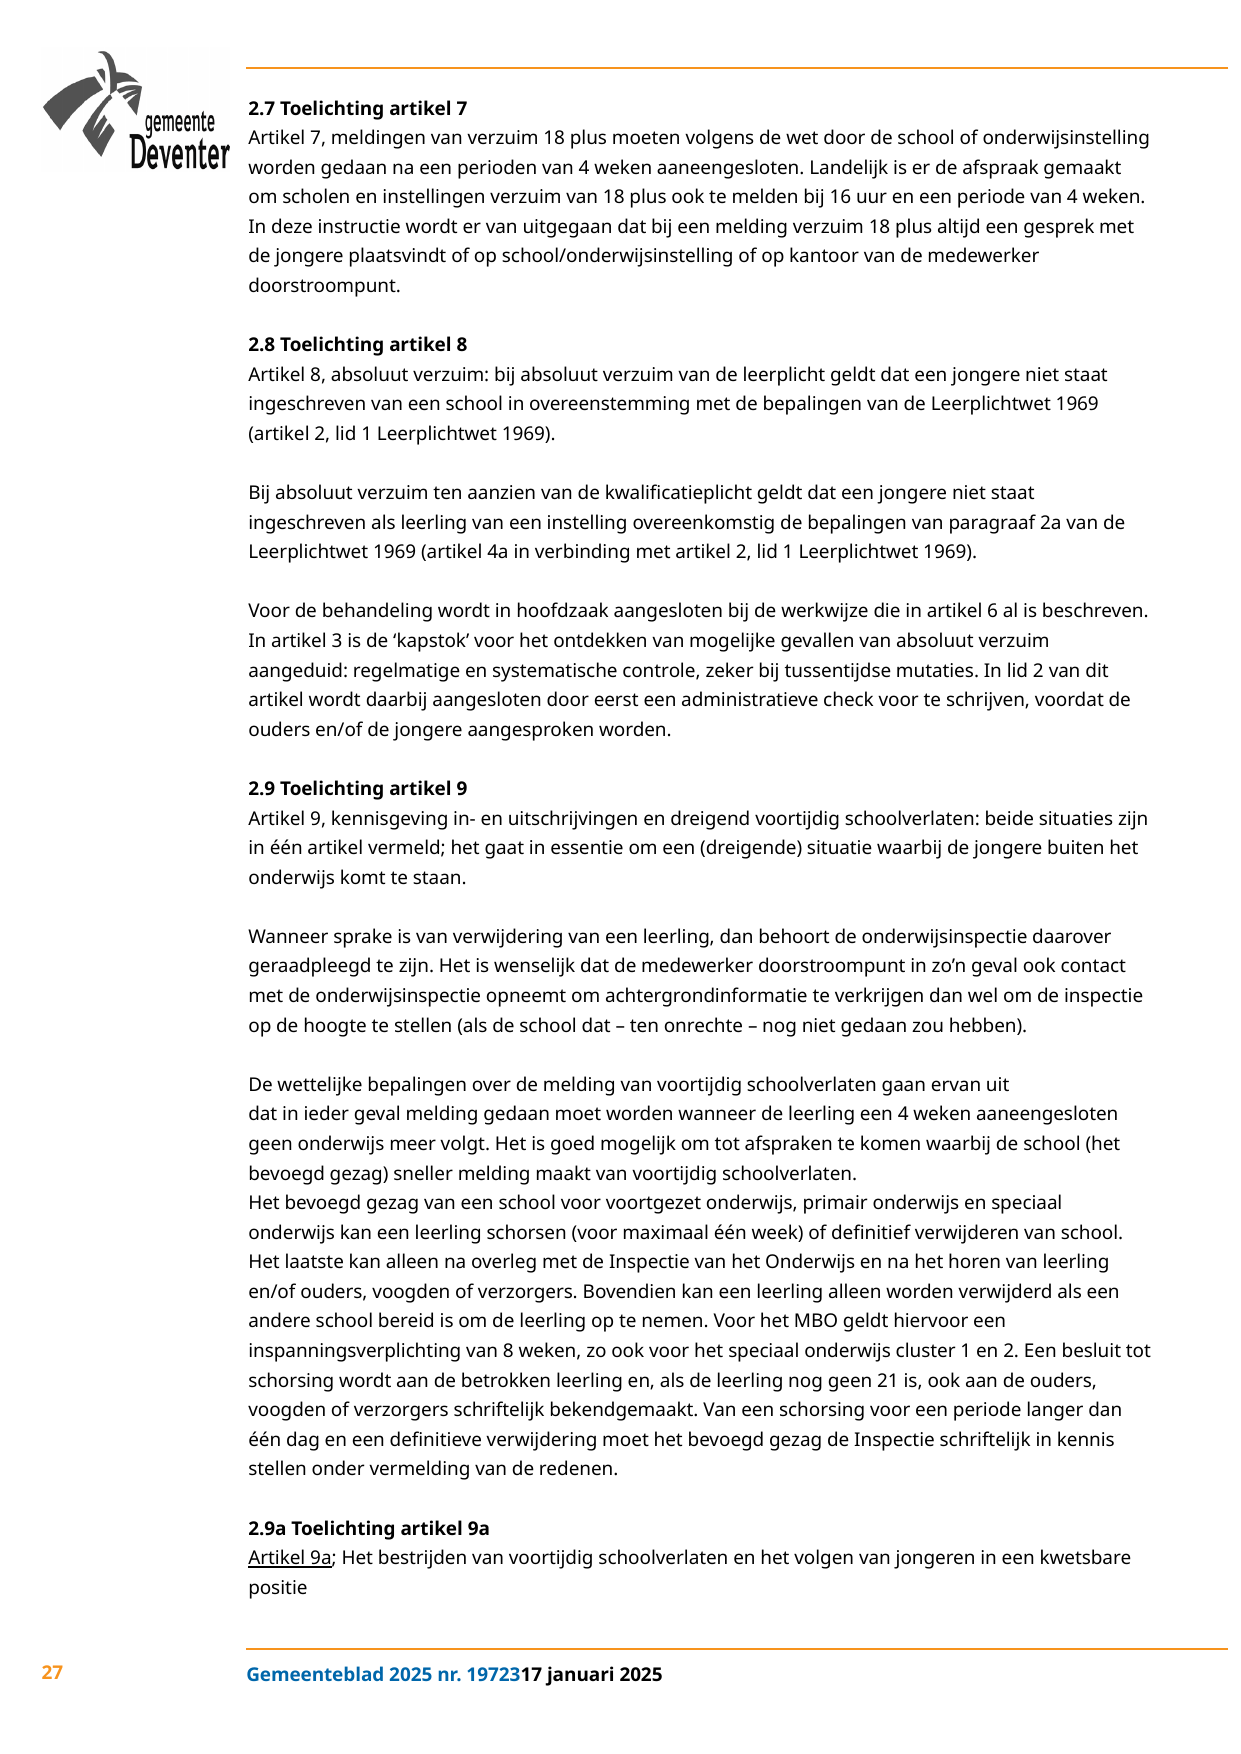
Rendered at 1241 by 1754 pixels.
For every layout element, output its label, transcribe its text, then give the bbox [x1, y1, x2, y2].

text 2.8 Toelichting artikel 8 [248, 331, 1152, 357]
text 2.9 Toelichting artikel 9 [248, 775, 1152, 801]
text Artikel 8, absoluut verzuim: bij absoluut verzuim van de leerplicht geldt dat een jongere niet staat ingeschreven van een school in overeenstemming met de bepalingen van de Leerplichtwet 1969 (artikel 2, lid 1 Leerplichtwet 1969). [248, 361, 1152, 446]
text 2.7 Toelichting artikel 7 [248, 95, 1152, 121]
text 2.9a Toelichting artikel 9a [248, 1515, 1152, 1541]
picture [41, 47, 231, 172]
text De wettelijke bepalingen over de melding van voortijdig schoolverlaten gaan ervan uit [248, 1071, 1152, 1097]
text Artikel 9, kennisgeving in- en uitschrijvingen en dreigend voortijdig schoolverlaten: beide situaties zijn in één artikel vermeld; het gaat in essentie om een (dreigende) situatie waarbij de jongere buiten het onderwijs komt te staan. [248, 805, 1152, 890]
text Artikel 7, meldingen van verzuim 18 plus moeten volgens de wet door de school of onderwijsinstelling worden gedaan na een perioden van 4 weken aaneengesloten. Landelijk is er de afspraak gemaakt om scholen en instellingen verzuim van 18 plus ook te melden bij 16 uur en een periode van 4 weken. In deze instructie wordt er van uitgegaan dat bij een melding verzuim 18 plus altijd een gesprek met de jongere plaatsvindt of op school/onderwijsinstelling of op kantoor van de medewerker doorstroompunt. [248, 124, 1152, 298]
text Het bevoegd gezag van een school voor voortgezet onderwijs, primair onderwijs en speciaal onderwijs kan een leerling schorsen (voor maximaal één week) of definitief verwijderen van school. Het laatste kan alleen na overleg met de Inspectie van het Onderwijs en na het horen van leerling en/of ouders, voogden of verzorgers. Bovendien kan een leerling alleen worden verwijderd als een andere school bereid is om de leerling op te nemen. Voor het MBO geldt hiervoor een inspanningsverplichting van 8 weken, zo ook voor het speciaal onderwijs cluster 1 en 2. Een besluit tot schorsing wordt aan de betrokken leerling en, als de leerling nog geen 21 is, ook aan de ouders, voogden of verzorgers schriftelijk bekendgemaakt. Van een schorsing voor een periode langer dan één dag en een definitieve verwijdering moet het bevoegd gezag de Inspectie schriftelijk in kennis stellen onder vermelding van de redenen. [248, 1189, 1152, 1481]
text dat in ieder geval melding gedaan moet worden wanneer de leerling een 4 weken aaneengesloten geen onderwijs meer volgt. Het is goed mogelijk om tot afspraken te komen waarbij de school (het bevoegd gezag) sneller melding maakt van voortijdig schoolverlaten. [248, 1101, 1152, 1186]
text Artikel 9a; Het bestrijden van voortijdig schoolverlaten en het volgen van jongeren in een kwetsbare positie [248, 1544, 1152, 1600]
text Wanneer sprake is van verwijdering van een leerling, dan behoort de onderwijsinspectie daarover geraadpleegd te zijn. Het is wenselijk dat de medewerker doorstroompunt in zo’n geval ook contact met de onderwijsinspectie opneemt om achtergrondinformatie te verkrijgen dan wel om de inspectie op de hoogte te stellen (als de school dat – ten onrechte – nog niet gedaan zou hebben). [248, 923, 1152, 1038]
text Bij absoluut verzuim ten aanzien van de kwalificatieplicht geldt dat een jongere niet staat ingeschreven als leerling van een instelling overeenkomstig de bepalingen van paragraaf 2a van de Leerplichtwet 1969 (artikel 4a in verbinding met artikel 2, lid 1 Leerplichtwet 1969). [248, 479, 1152, 564]
text Voor de behandeling wordt in hoofdzaak aangesloten bij de werkwijze die in artikel 6 al is beschreven. In artikel 3 is de ‘kapstok’ voor het ontdekken van mogelijke gevallen van absoluut verzuim aangeduid: regelmatige en systematische controle, zeker bij tussentijdse mutaties. In lid 2 van dit artikel wordt daarbij aangesloten door eerst een administratieve check voor te schrijven, voordat de ouders en/of de jongere aangesproken worden. [248, 598, 1152, 742]
